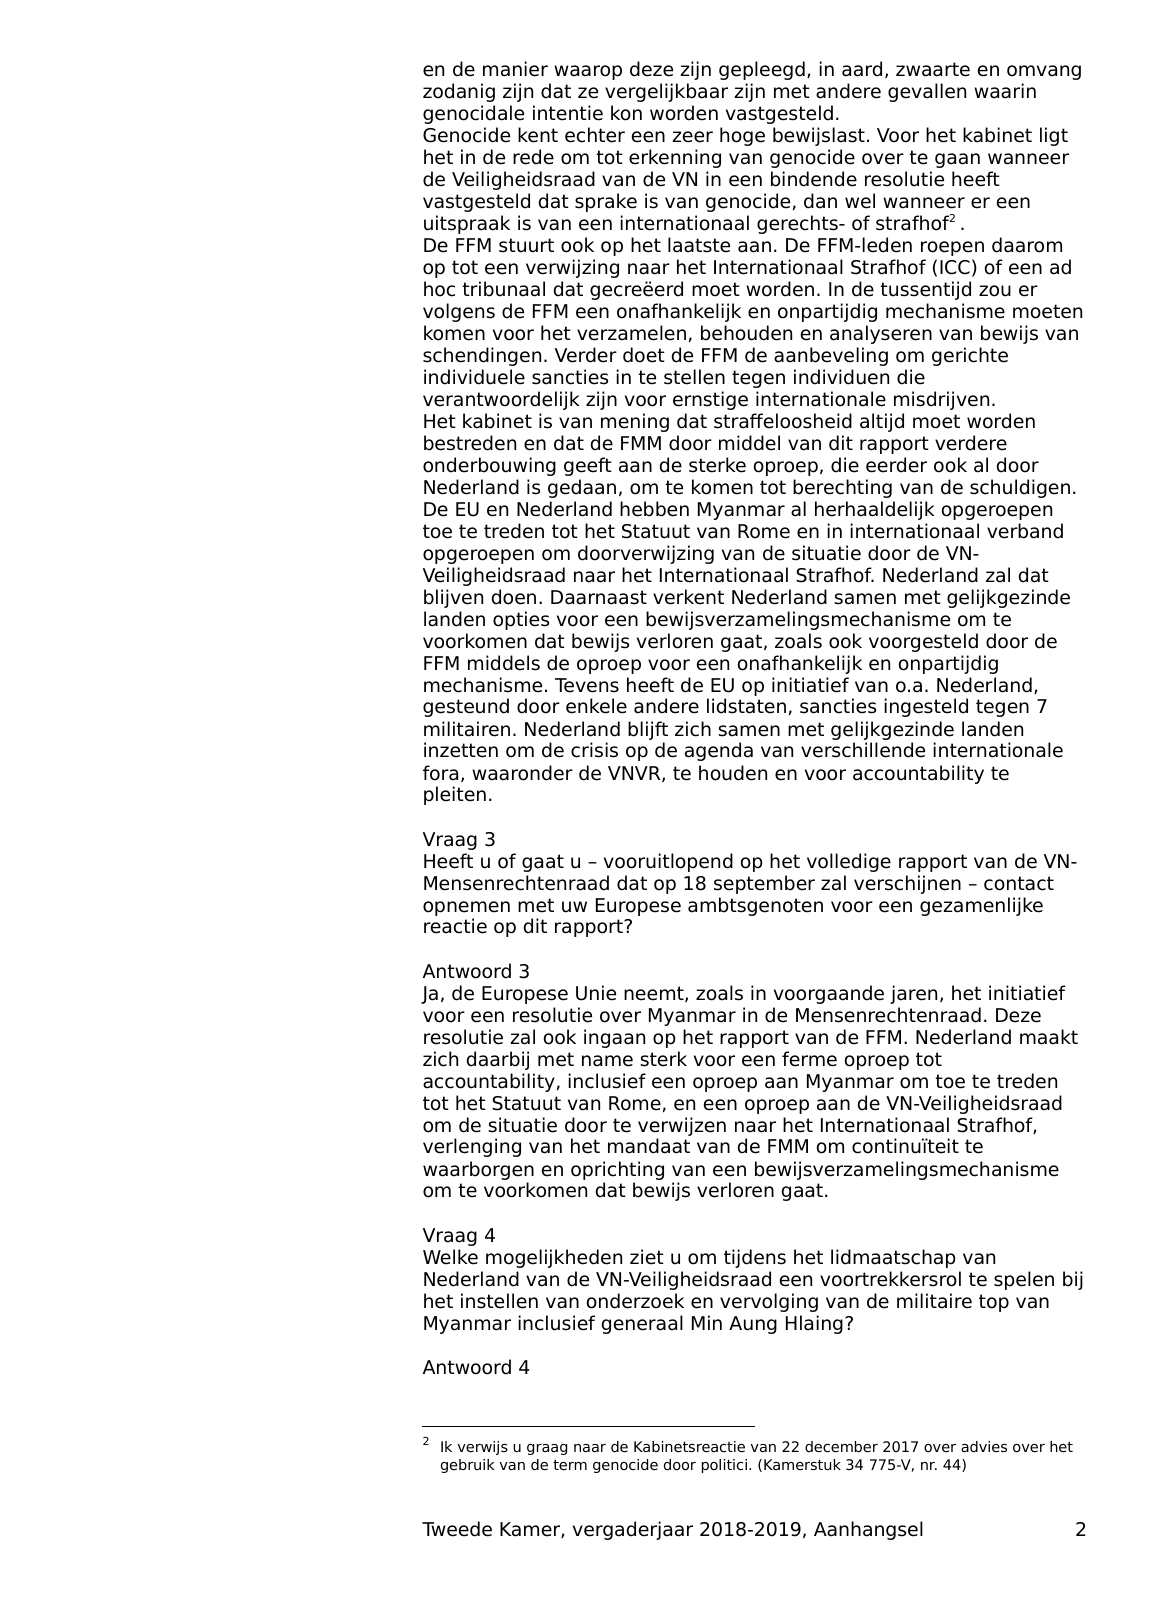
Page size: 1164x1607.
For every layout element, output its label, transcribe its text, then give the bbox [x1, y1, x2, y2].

text Heeft u of gaat u – vooruitlopend op het volledige rapport van de VN-Mensenrechtenraad dat op 18 september zal verschijnen – contact opnemen met uw Europese ambtsgenoten voor een gezamenlijke reactie op dit rapport? [422, 851, 1087, 938]
text Ja, de Europese Unie neemt, zoals in voorgaande jaren, het initiatief voor een resolutie over Myanmar in de Mensenrechtenraad. Deze resolutie zal ook ingaan op het rapport van de FFM. Nederland maakt zich daarbij met name sterk voor een ferme oproep tot accountability, inclusief een oproep aan Myanmar om toe te treden tot het Statuut van Rome, en een oproep aan de VN-Veiligheidsraad om de situatie door te verwijzen naar het Internationaal Strafhof, verlenging van het mandaat van de FMM om continuïteit te waarborgen en oprichting van een bewijsverzamelingsmechanisme om te voorkomen dat bewijs verloren gaat. [422, 983, 1087, 1202]
text Welke mogelijkheden ziet u om tijdens het lidmaatschap van Nederland van de VN-Veiligheidsraad een voortrekkersrol te spelen bij het instellen van onderzoek en vervolging van de militaire top van Myanmar inclusief generaal Min Aung Hlaing? [422, 1247, 1087, 1334]
text Genocide kent echter een zeer hoge bewijslast. Voor het kabinet ligt het in de rede om tot erkenning van genocide over te gaan wanneer de Veiligheidsraad van de VN in een bindende resolutie heeft vastgesteld dat sprake is van genocide, dan wel wanneer er een uitspraak is van een internationaal gerechts- of strafhof. [422, 125, 1087, 235]
text Het kabinet is van mening dat straffeloosheid altijd moet worden bestreden en dat de FMM door middel van dit rapport verdere onderbouwing geeft aan de sterke oproep, die eerder ook al door Nederland is gedaan, om te komen tot berechting van de schuldigen. De EU en Nederland hebben Myanmar al herhaaldelijk opgeroepen toe te treden tot het Statuut van Rome en in internationaal verband opgeroepen om doorverwijzing van de situatie door de VN-Veiligheidsraad naar het Internationaal Strafhof. Nederland zal dat blijven doen. Daarnaast verkent Nederland samen met gelijkgezinde landen opties voor een bewijsverzamelingsmechanisme om te voorkomen dat bewijs verloren gaat, zoals ook voorgesteld door de FFM middels de oproep voor een onafhankelijk en onpartijdig mechanisme. Tevens heeft de EU op initiatief van o.a. Nederland, gesteund door enkele andere lidstaten, sancties ingesteld tegen 7 militairen. Nederland blijft zich samen met gelijkgezinde landen inzetten om de crisis op de agenda van verschillende internationale fora, waaronder de VNVR, te houden en voor accountability te pleiten. [422, 411, 1087, 806]
text Ik verwijs u graag naar de Kabinetsreactie van 22 december 2017 over advies over het gebruik van de term genocide door politici. (Kamerstuk 34 775-V, nr. 44) [422, 1435, 1087, 1474]
text Antwoord 3 [422, 961, 1087, 983]
text Antwoord 4 [422, 1357, 1087, 1379]
text Vraag 4 [422, 1224, 1087, 1247]
text De FFM stuurt ook op het laatste aan. De FFM-leden roepen daarom op tot een verwijzing naar het Internationaal Strafhof (ICC) of een ad hoc tribunaal dat gecreëerd moet worden. In de tussentijd zou er volgens de FFM een onafhankelijk en onpartijdig mechanisme moeten komen voor het verzamelen, behouden en analyseren van bewijs van schendingen. Verder doet de FFM de aanbeveling om gerichte individuele sancties in te stellen tegen individuen die verantwoordelijk zijn voor ernstige internationale misdrijven. [422, 235, 1087, 411]
text en de manier waarop deze zijn gepleegd, in aard, zwaarte en omvang zodanig zijn dat ze vergelijkbaar zijn met andere gevallen waarin genocidale intentie kon worden vastgesteld. [422, 59, 1087, 125]
text Vraag 3 [422, 828, 1087, 851]
